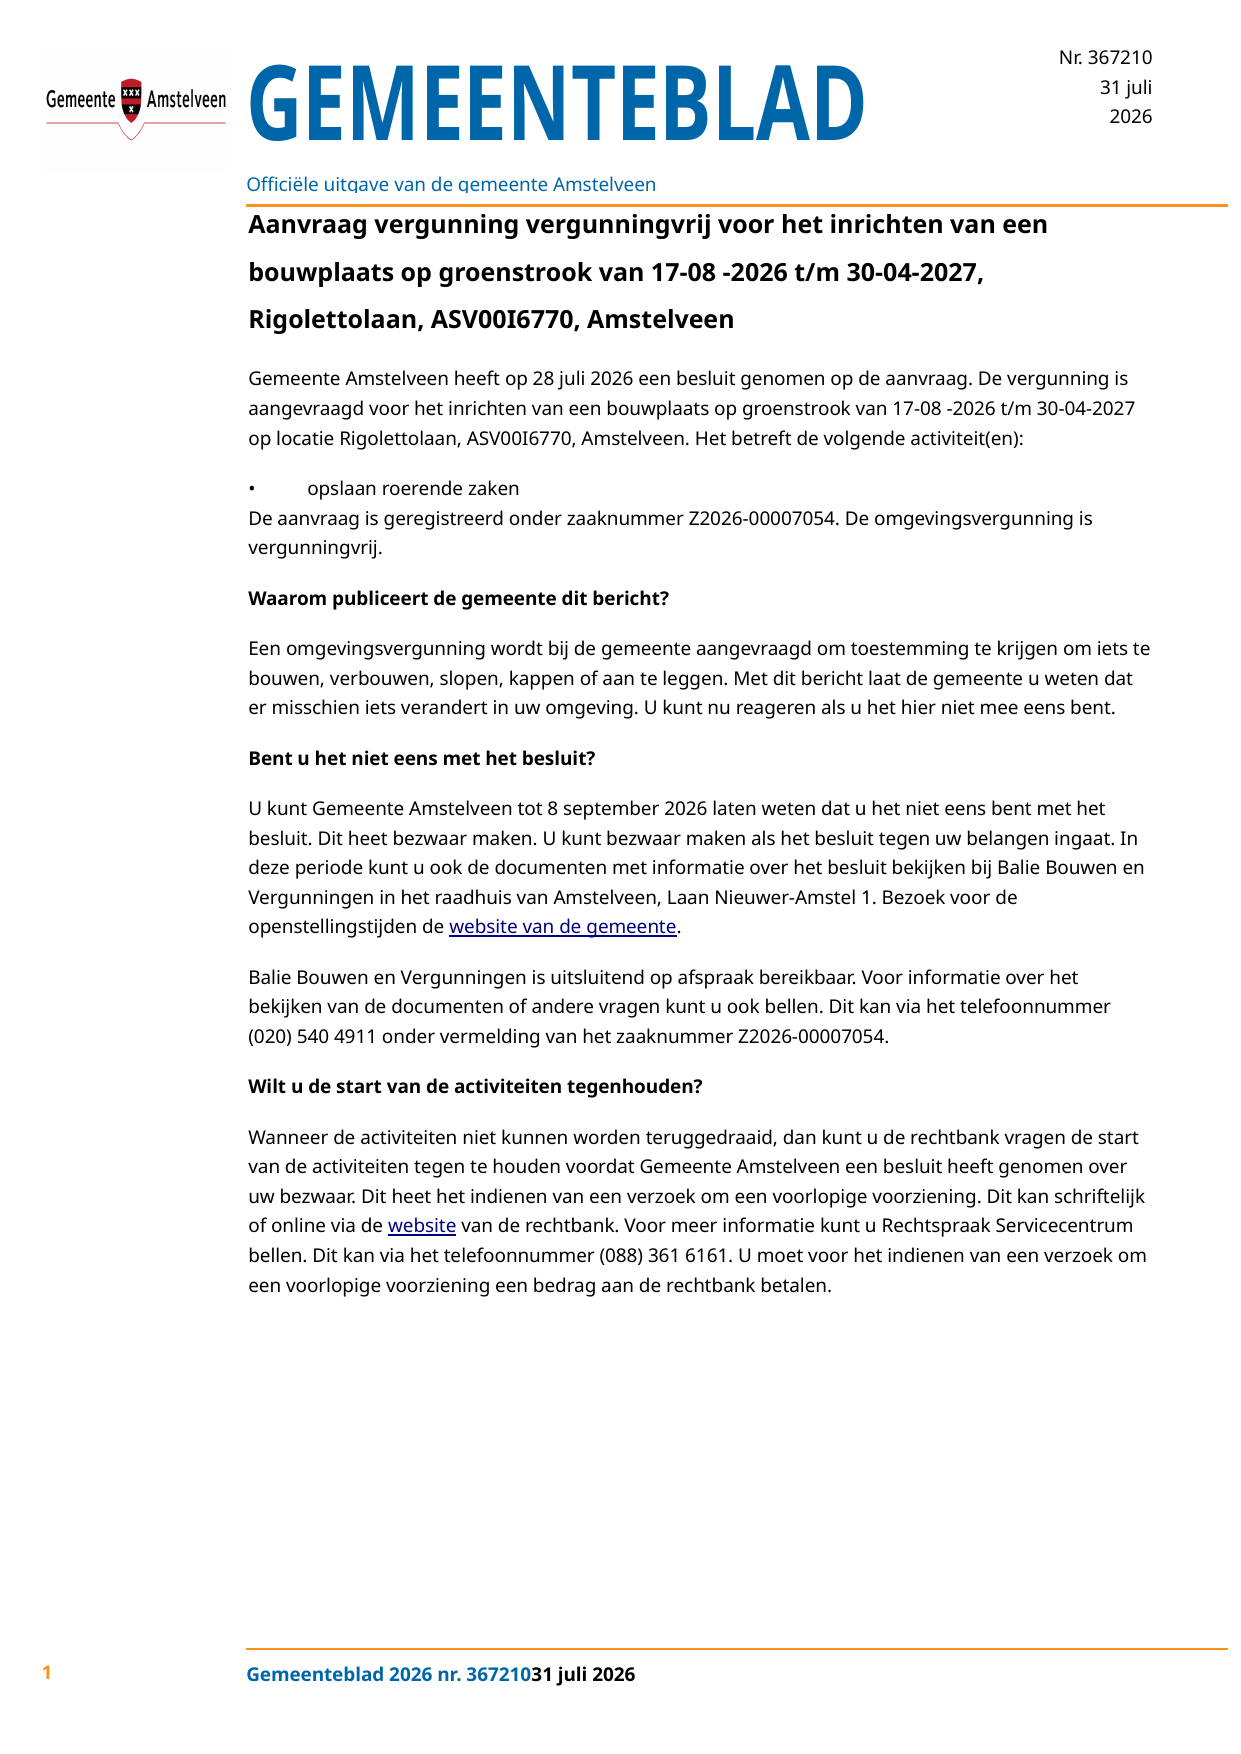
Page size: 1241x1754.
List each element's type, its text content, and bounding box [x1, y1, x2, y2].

text Wanneer de activiteiten niet kunnen worden teruggedraaid, dan kunt u de rechtbank vragen de start van de activiteiten tegen te houden voordat Gemeente Amstelveen een besluit heeft genomen over uw bezwaar. Dit heet het indienen van een verzoek om een voorlopige voorziening. Dit kan schriftelijk of online via de website van de rechtbank. Voor meer informatie kunt u Rechtspraak Servicecentrum bellen. Dit kan via het telefoonnummer (088) 361 6161. U moet voor het indienen van een verzoek om een voorlopige voorziening een bedrag aan de rechtbank betalen. [248, 1124, 1152, 1297]
list opslaan roerende zaken [248, 475, 1152, 501]
text Balie Bouwen en Vergunningen is uitsluitend op afspraak bereikbaar. Voor informatie over het bekijken van de documenten of andere vragen kunt u ook bellen. Dit kan via het telefoonnummer (020) 540 4911 onder vermelding van het zaaknummer Z2026-00007054. [248, 964, 1152, 1049]
text Aanvraag vergunning vergunningvrij voor het inrichten van een bouwplaats op groenstrook van 17-08 -2026 t/m 30-04-2027, Rigolettolaan, ASV00I6770, Amstelveen [248, 207, 1152, 336]
text De aanvraag is geregistreerd onder zaaknummer Z2026-00007054. De omgevingsvergunning is vergunningvrij. [248, 505, 1152, 560]
text Waarom publiceert de gemeente dit bericht? [248, 585, 1152, 610]
text Een omgevingsvergunning wordt bij de gemeente aangevraagd om toestemming te krijgen om iets te bouwen, verbouwen, slopen, kappen of aan te leggen. Met dit bericht laat de gemeente u weten dat er misschien iets verandert in uw omgeving. U kunt nu reageren als u het hier niet mee eens bent. [248, 635, 1152, 720]
text U kunt Gemeente Amstelveen tot 8 september 2026 laten weten dat u het niet eens bent met het besluit. Dit heet bezwaar maken. U kunt bezwaar maken als het besluit tegen uw belangen ingaat. In deze periode kunt u ook de documenten met informatie over het besluit bekijken bij Balie Bouwen en Vergunningen in het raadhuis van Amstelveen, Laan Nieuwer-Amstel 1. Bezoek voor de openstellingstijden de website van de gemeente. [248, 795, 1152, 939]
text Gemeente Amstelveen heeft op 28 juli 2026 een besluit genomen op de aanvraag. De vergunning is aangevraagd voor het inrichten van een bouwplaats op groenstrook van 17-08 -2026 t/m 30-04-2027 op locatie Rigolettolaan, ASV00I6770, Amstelveen. Het betreft de volgende activiteit(en): [248, 366, 1152, 450]
text Wilt u de start van de activiteiten tegenhouden? [248, 1073, 1152, 1099]
text Bent u het niet eens met het besluit? [248, 745, 1152, 770]
picture [41, 47, 231, 172]
